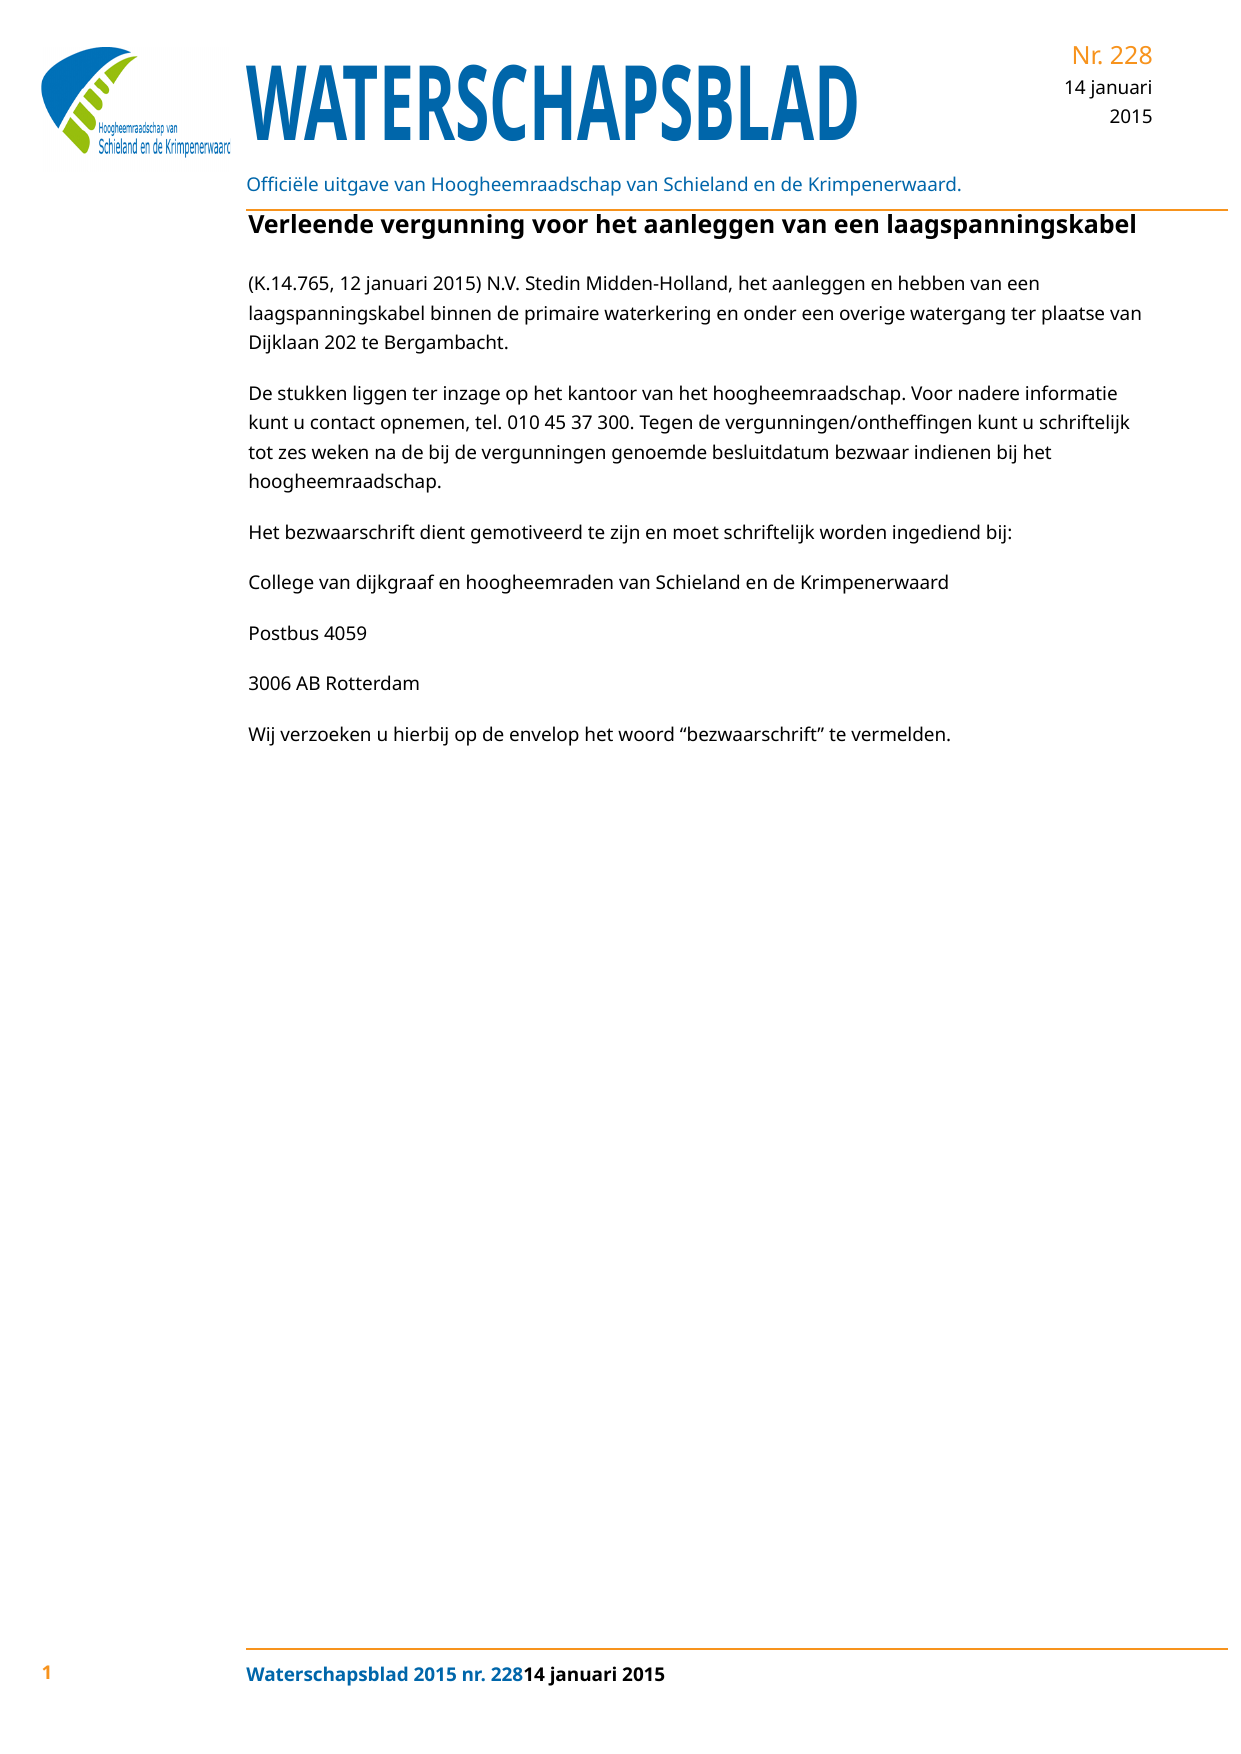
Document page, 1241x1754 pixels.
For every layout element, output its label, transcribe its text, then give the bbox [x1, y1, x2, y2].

text Postbus 4059 [248, 620, 1152, 646]
text Wij verzoeken u hierbij op de envelop het woord “bezwaarschrift” te vermelden. [248, 721, 1152, 746]
text College van dijkgraaf en hoogheemraden van Schieland en de Krimpenerwaard [248, 569, 1152, 595]
text De stukken liggen ter inzage op het kantoor van het hoogheemraadschap. Voor nadere informatie kunt u contact opnemen, tel. 010 45 37 300. Tegen de vergunningen/ontheffingen kunt u schriftelijk tot zes weken na de bij de vergunningen genoemde besluitdatum bezwaar indienen bij het hoogheemraadschap. [248, 380, 1152, 494]
text (K.14.765, 12 januari 2015) N.V. Stedin Midden-Holland, het aanleggen en hebben van een laagspanningskabel binnen de primaire waterkering en onder een overige watergang ter plaatse van Dijklaan 202 te Bergambacht. [248, 270, 1152, 355]
picture [41, 47, 231, 172]
text Het bezwaarschrift dient gemotiveerd te zijn en moet schriftelijk worden ingediend bij: [248, 519, 1152, 545]
text 3006 AB Rotterdam [248, 670, 1152, 696]
text Verleende vergunning voor het aanleggen van een laagspanningskabel [248, 211, 1152, 241]
